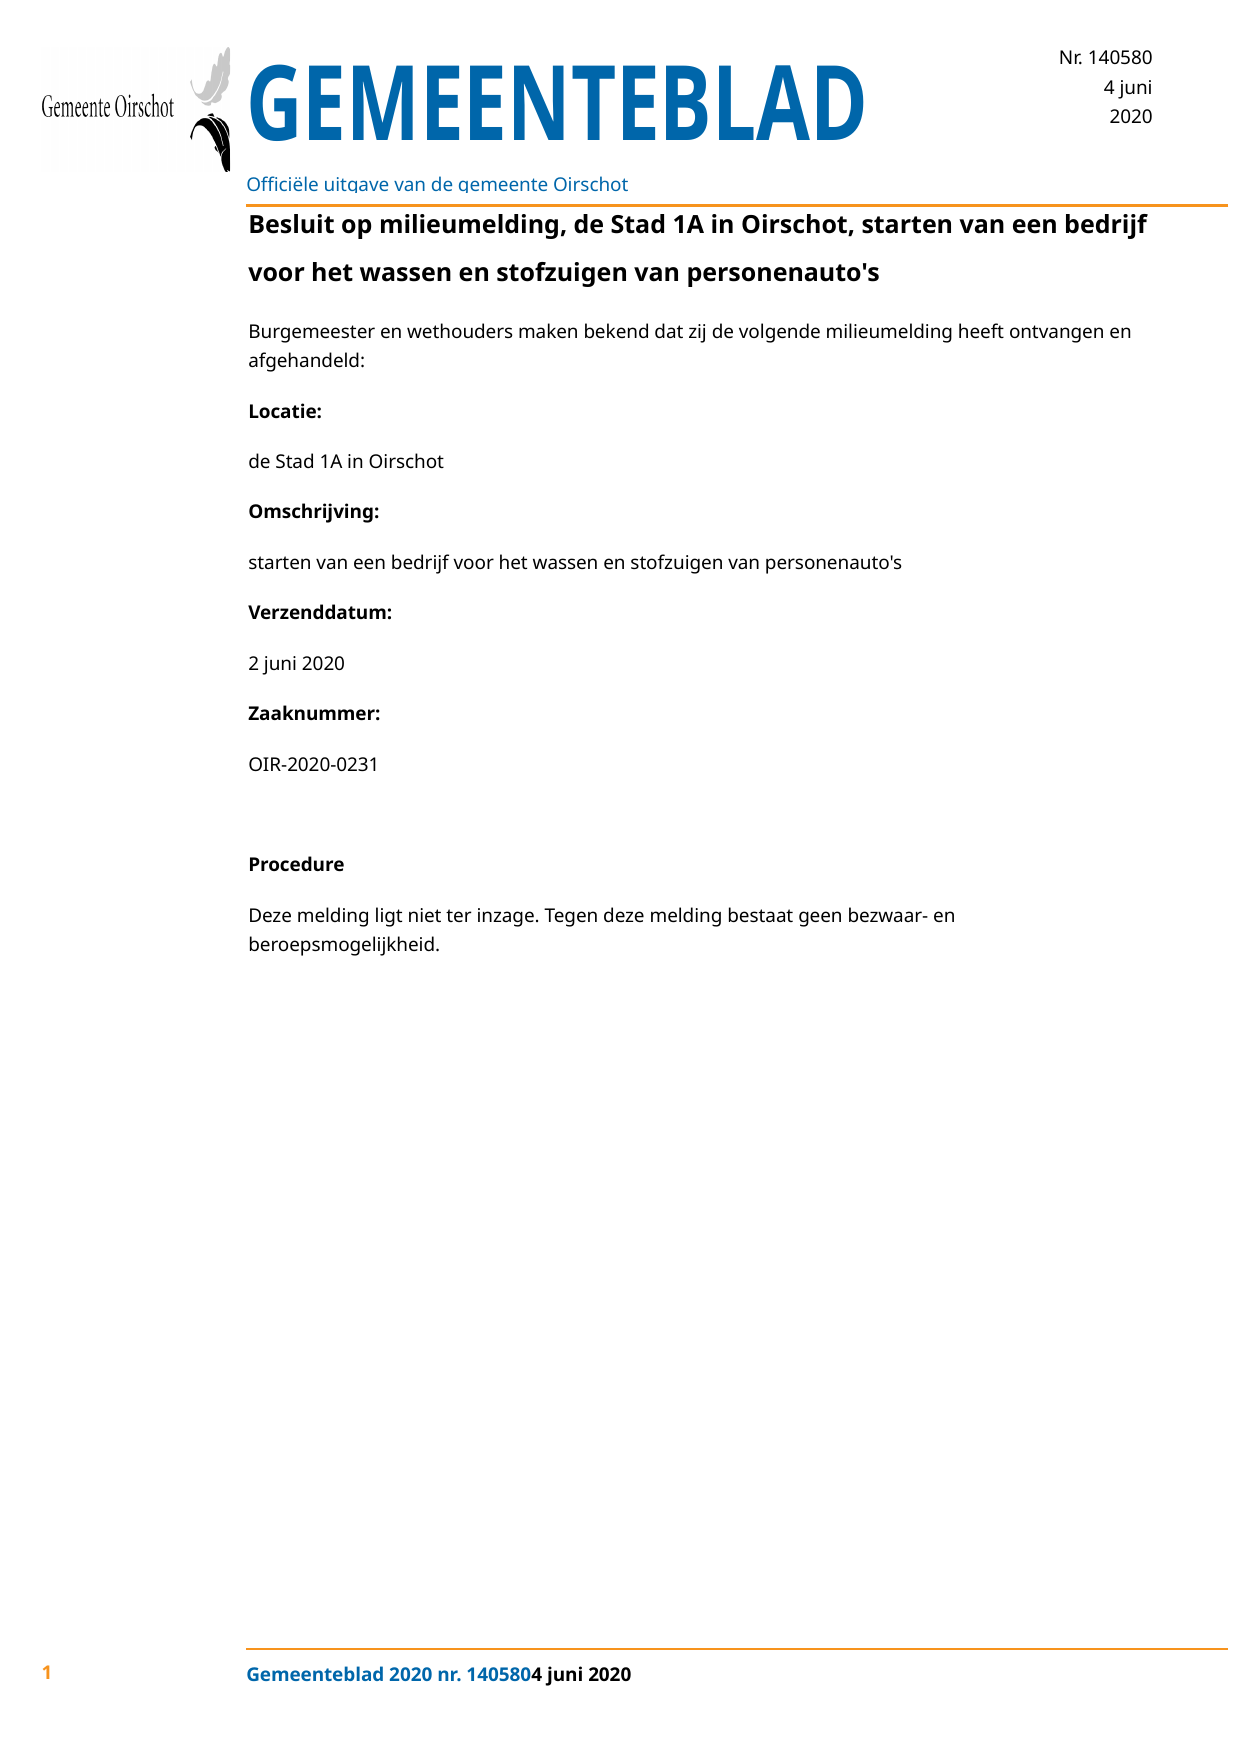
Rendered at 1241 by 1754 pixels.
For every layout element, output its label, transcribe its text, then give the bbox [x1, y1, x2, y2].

text Burgemeester en wethouders maken bekend dat zij de volgende milieumelding heeft ontvangen en afgehandeld: [248, 318, 1152, 373]
text de Stad 1A in Oirschot [248, 448, 1152, 474]
text Besluit op milieumelding, de Stad 1A in Oirschot, starten van een bedrijf voor het wassen en stofzuigen van personenauto's [248, 207, 1152, 288]
text Zaaknummer: [248, 700, 1152, 726]
text Procedure [248, 852, 1152, 877]
text Verzenddatum: [248, 599, 1152, 625]
text Deze melding ligt niet ter inzage. Tegen deze melding bestaat geen bezwaar- en beroepsmogelijkheid. [248, 902, 1152, 957]
text Omschrijving: [248, 499, 1152, 524]
picture [41, 47, 231, 172]
text Locatie: [248, 398, 1152, 424]
text OIR-2020-0231 [248, 751, 1152, 777]
text 2 juni 2020 [248, 650, 1152, 676]
text starten van een bedrijf voor het wassen en stofzuigen van personenauto's [248, 549, 1152, 575]
